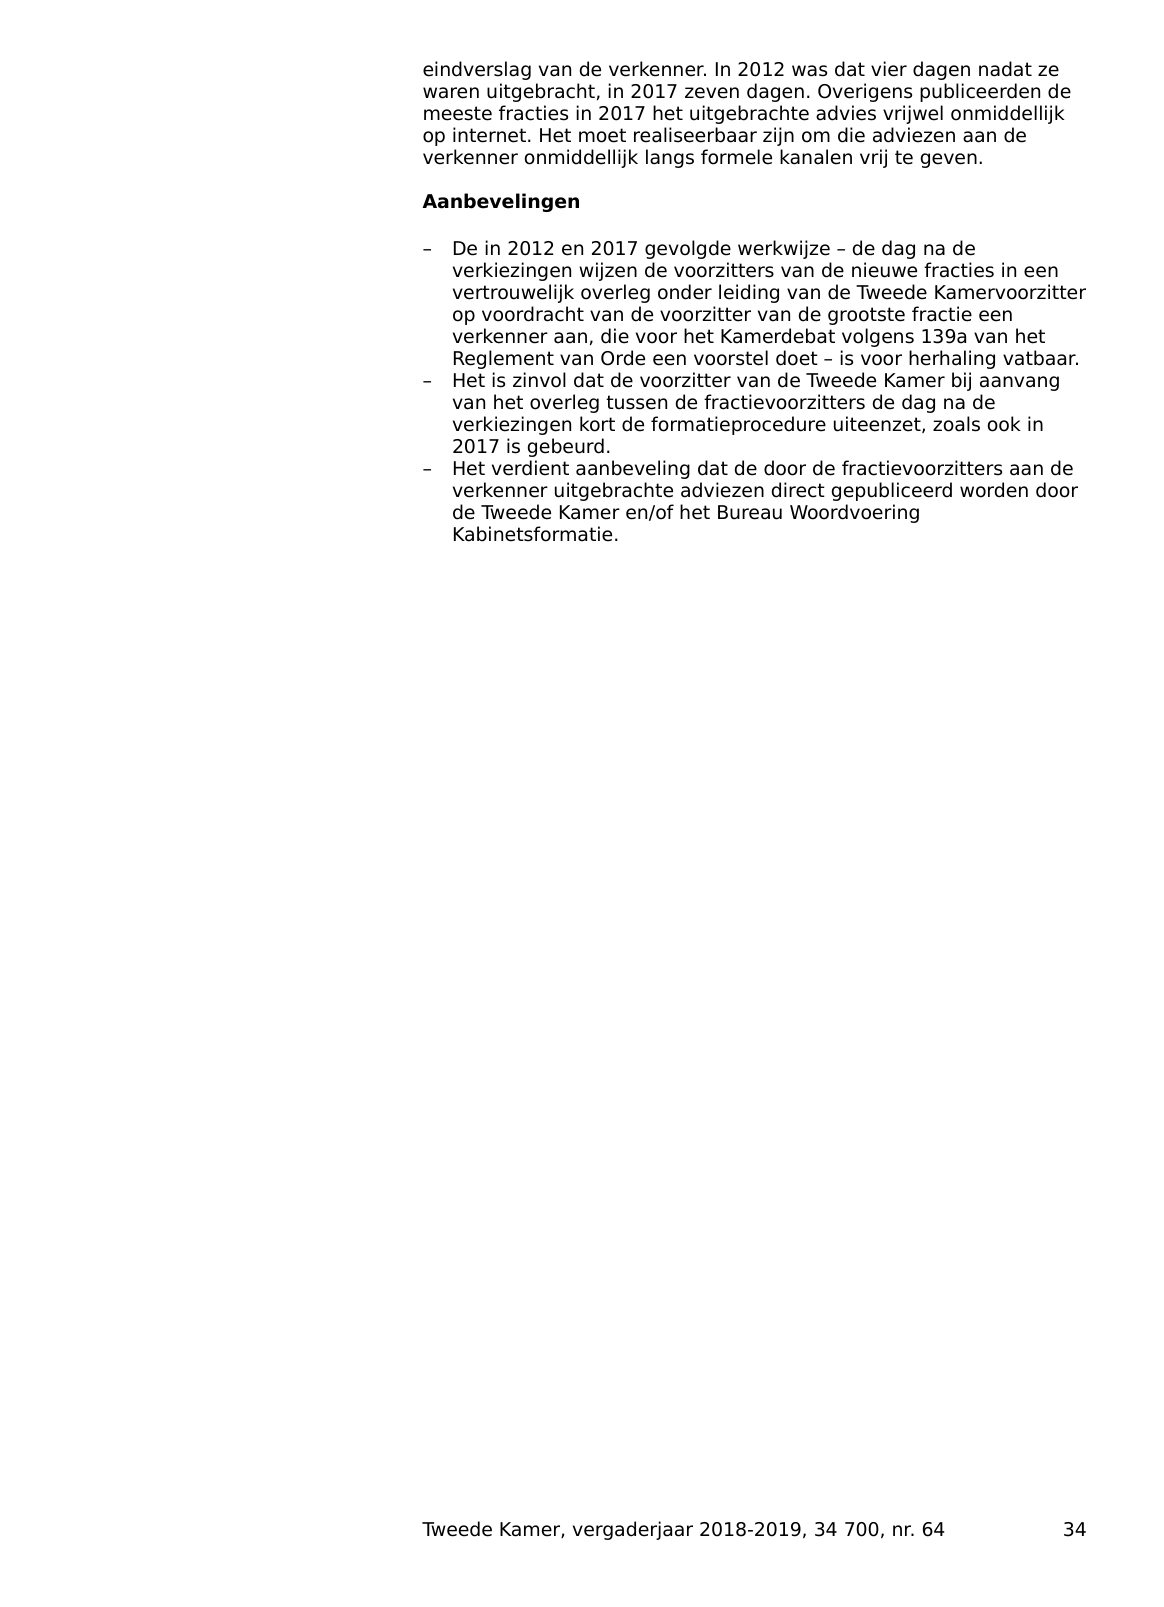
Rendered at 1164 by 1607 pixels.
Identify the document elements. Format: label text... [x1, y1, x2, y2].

subtitle Aanbevelingen [422, 191, 1087, 213]
text eindverslag van de verkenner. In 2012 was dat vier dagen nadat ze waren uitgebracht, in 2017 zeven dagen. Overigens publiceerden de meeste fracties in 2017 het uitgebrachte advies vrijwel onmiddellijk op internet. Het moet realiseerbaar zijn om die adviezen aan de verkenner onmiddellijk langs formele kanalen vrij te geven. [422, 59, 1087, 169]
text – Het verdient aanbeveling dat de door de fractievoorzitters aan de verkenner uitgebrachte adviezen direct gepubliceerd worden door de Tweede Kamer en/of het Bureau Woordvoering Kabinetsformatie. [422, 458, 1087, 546]
text – De in 2012 en 2017 gevolgde werkwijze – de dag na de verkiezingen wijzen de voorzitters van de nieuwe fracties in een vertrouwelijk overleg onder leiding van de Tweede Kamervoorzitter op voordracht van de voorzitter van de grootste fractie een verkenner aan, die voor het Kamerdebat volgens 139a van het Reglement van Orde een voorstel doet – is voor herhaling vatbaar. [422, 238, 1087, 370]
text – Het is zinvol dat de voorzitter van de Tweede Kamer bij aanvang van het overleg tussen de fractievoorzitters de dag na de verkiezingen kort de formatieprocedure uiteenzet, zoals ook in 2017 is gebeurd. [422, 370, 1087, 458]
